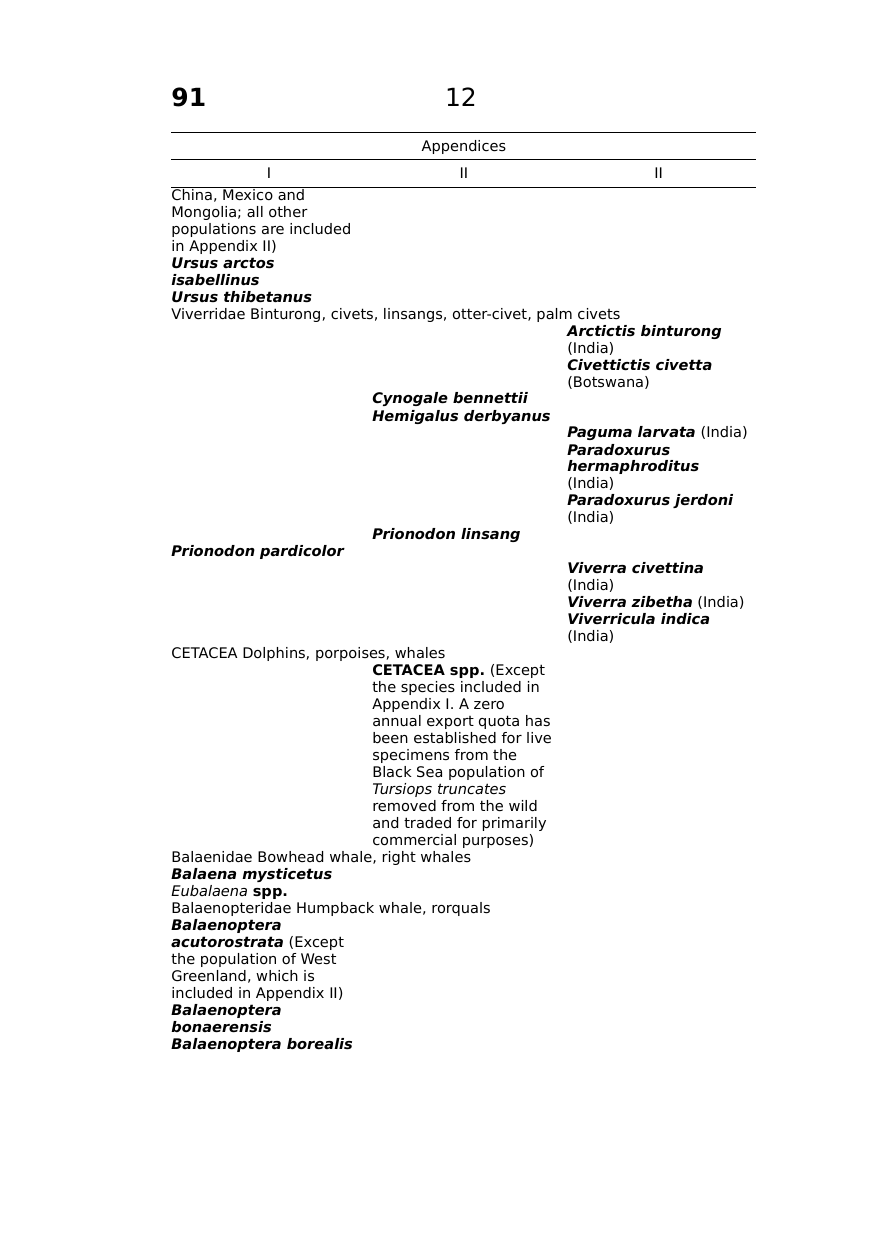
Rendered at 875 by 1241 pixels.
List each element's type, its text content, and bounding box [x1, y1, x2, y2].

table_cell Paradoxurus jerdoni (India) [561, 492, 756, 526]
table_cell [171, 424, 366, 441]
table_cell Eubalaena spp. [171, 883, 366, 900]
table_cell [561, 188, 756, 254]
table_cell Balaena mysticetus [171, 866, 366, 883]
table_header [171, 133, 366, 159]
table_cell [366, 1002, 561, 1036]
table_cell [171, 560, 366, 594]
table_cell Prionodon linsang [366, 526, 561, 543]
table_cell [171, 323, 366, 356]
table_cell [171, 594, 366, 611]
table_cell [561, 866, 756, 883]
table_header [561, 133, 756, 159]
table_cell Balaenoptera borealis [171, 1036, 366, 1053]
table_cell [171, 662, 366, 849]
table_cell II [366, 160, 561, 187]
table_cell Balaenoptera bonaerensis [171, 1002, 366, 1036]
table_cell [171, 526, 366, 543]
table_cell [366, 543, 561, 560]
table_cell Viverricula indica (India) [561, 611, 756, 645]
table_cell [171, 390, 366, 407]
table_cell Viverridae Binturong, civets, linsangs, otter-civet, palm civets [171, 306, 756, 322]
table_cell Balaenopteridae Humpback whale, rorquals [171, 900, 756, 917]
table_cell [366, 424, 561, 441]
table_cell [171, 408, 366, 424]
table_cell Balaenidae Bowhead whale, right whales [171, 849, 756, 866]
table_cell [366, 441, 561, 492]
table_cell [171, 356, 366, 390]
table_cell Ursus thibetanus [171, 289, 366, 306]
table_cell [366, 917, 561, 1002]
table_cell [561, 543, 756, 560]
table_cell [561, 408, 756, 424]
table_cell [561, 289, 756, 306]
table_cell [366, 356, 561, 390]
table_cell [366, 611, 561, 645]
table_cell [366, 492, 561, 526]
table_cell [171, 492, 366, 526]
table_cell CETACEA spp. (Except the species included in Appendix I. A zero annual export quota has been established for live specimens from the Black Sea population of Tursiops truncates removed from the wild and traded for primarily commercial purposes) [366, 662, 561, 849]
table_cell [561, 390, 756, 407]
table_cell CETACEA Dolphins, porpoises, whales [171, 645, 756, 662]
table_cell [366, 188, 561, 254]
table_cell Civettictis civetta (Botswana) [561, 356, 756, 390]
table_cell Arctictis binturong (India) [561, 323, 756, 356]
table_cell [561, 662, 756, 849]
table_cell Prionodon pardicolor [171, 543, 366, 560]
table_cell [561, 1002, 756, 1036]
table_cell Balaenoptera acutorostrata (Except the population of West Greenland, which is included in Appendix II) [171, 917, 366, 1002]
table_cell [366, 289, 561, 306]
table_cell [366, 560, 561, 594]
table_cell [366, 255, 561, 288]
table_cell [561, 1036, 756, 1053]
table_cell Cynogale bennettii [366, 390, 561, 407]
table_cell [561, 526, 756, 543]
table_cell [366, 1036, 561, 1053]
table_cell Viverra zibetha (India) [561, 594, 756, 611]
table_cell Hemigalus derbyanus [366, 408, 561, 424]
table_cell [561, 255, 756, 288]
table_cell Ursus arctos isabellinus [171, 255, 366, 288]
table_cell China, Mexico and Mongolia; all other populations are included in Appendix II) [171, 188, 366, 254]
table_cell [561, 883, 756, 900]
table_cell [171, 441, 366, 492]
table_cell [366, 323, 561, 356]
table_cell [561, 917, 756, 1002]
table_cell [171, 611, 366, 645]
table_cell II [561, 160, 756, 187]
table_cell [366, 866, 561, 883]
table_cell I [171, 160, 366, 187]
table_cell Paguma larvata (India) [561, 424, 756, 441]
table_cell [366, 594, 561, 611]
table_cell [366, 883, 561, 900]
table_cell Paradoxurus hermaphroditus (India) [561, 441, 756, 492]
table_cell Viverra civettina (India) [561, 560, 756, 594]
table_header Appendices [366, 133, 561, 159]
